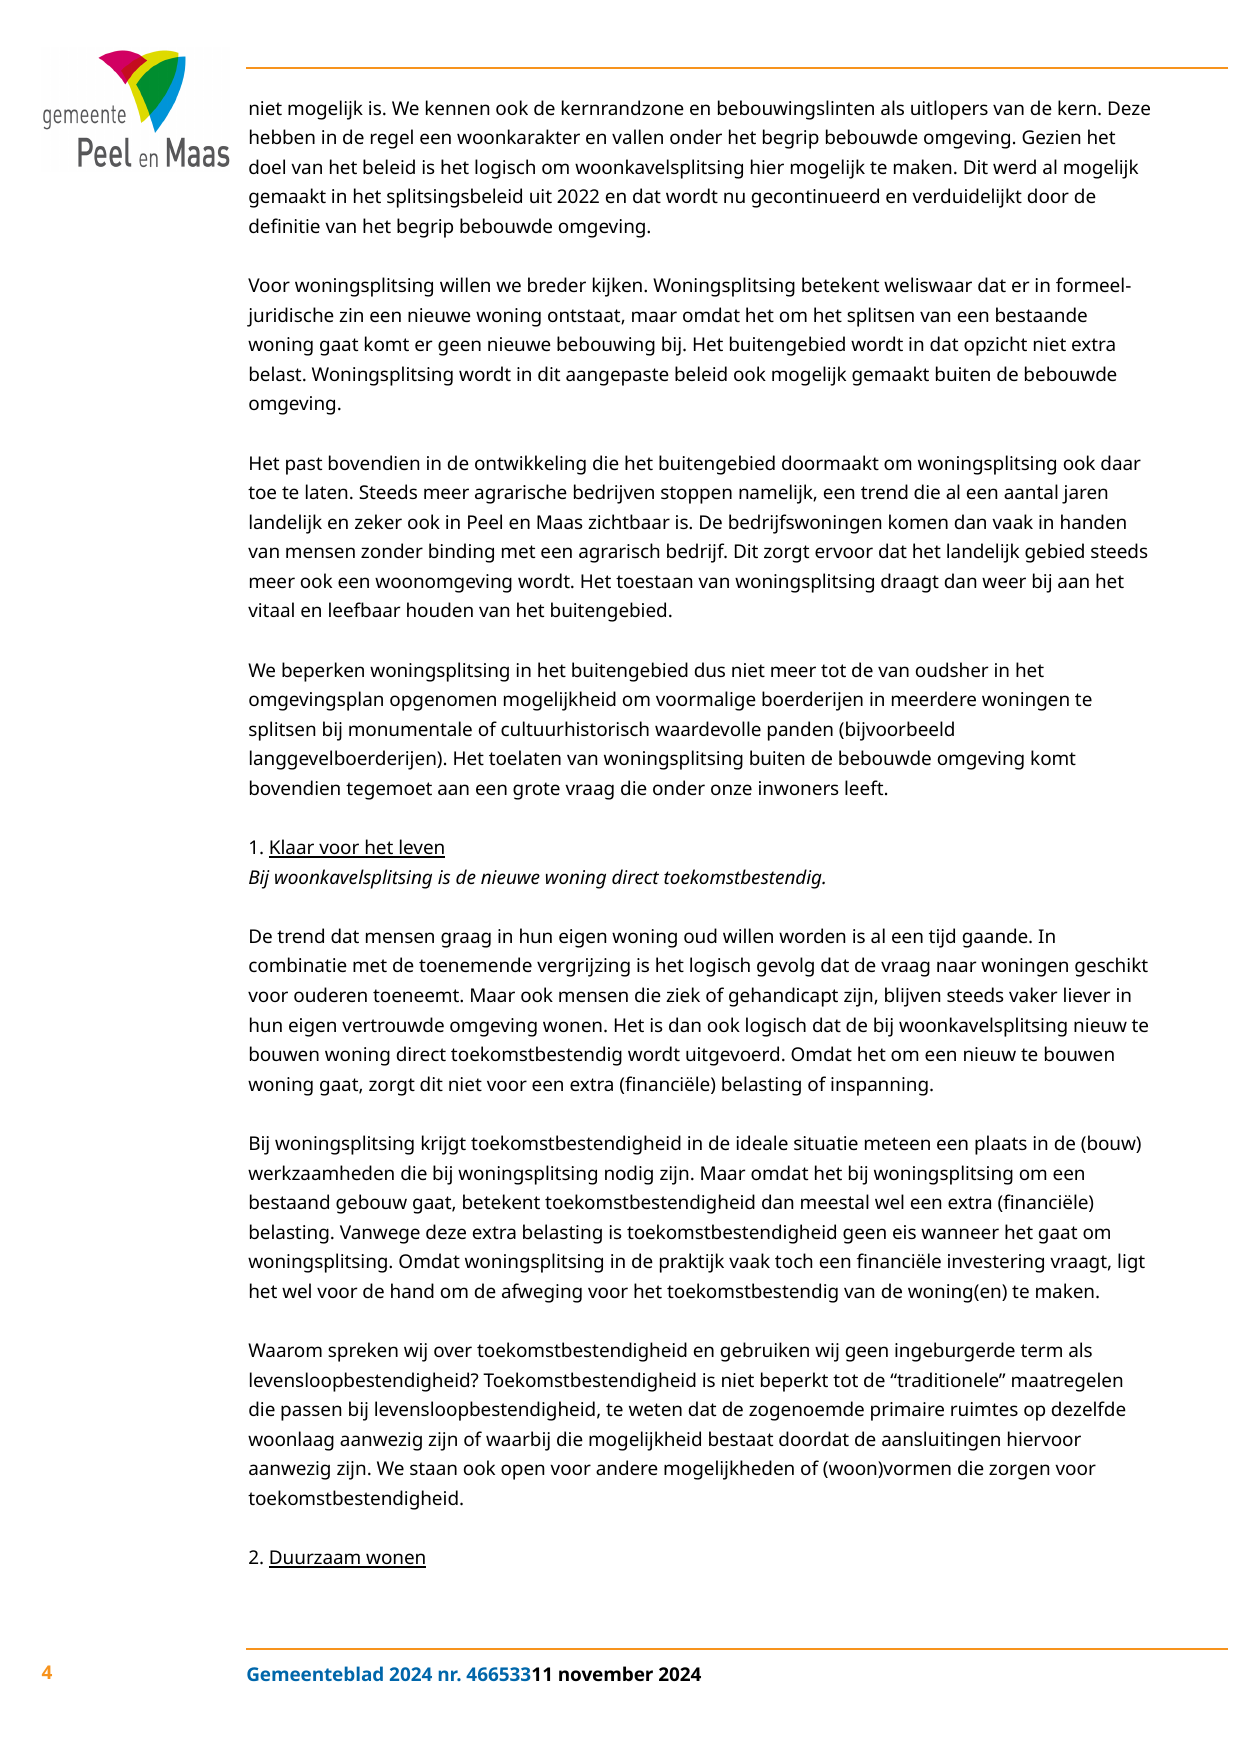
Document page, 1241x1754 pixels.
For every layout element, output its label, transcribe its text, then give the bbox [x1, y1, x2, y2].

text niet mogelijk is. We kennen ook de kernrandzone en bebouwingslinten als uitlopers van de kern. Deze hebben in de regel een woonkarakter en vallen onder het begrip bebouwde omgeving. Gezien het doel van het beleid is het logisch om woonkavelsplitsing hier mogelijk te maken. Dit werd al mogelijk gemaakt in het splitsingsbeleid uit 2022 en dat wordt nu gecontinueerd en verduidelijkt door de definitie van het begrip bebouwde omgeving. [248, 95, 1152, 239]
text Het past bovendien in de ontwikkeling die het buitengebied doormaakt om woningsplitsing ook daar toe te laten. Steeds meer agrarische bedrijven stoppen namelijk, een trend die al een aantal jaren landelijk en zeker ook in Peel en Maas zichtbaar is. De bedrijfswoningen komen dan vaak in handen van mensen zonder binding met een agrarisch bedrijf. Dit zorgt ervoor dat het landelijk gebied steeds meer ook een woonomgeving wordt. Het toestaan van woningsplitsing draagt dan weer bij aan het vitaal en leefbaar houden van het buitengebied. [248, 450, 1152, 623]
text De trend dat mensen graag in hun eigen woning oud willen worden is al een tijd gaande. In combinatie met de toenemende vergrijzing is het logisch gevolg dat de vraag naar woningen geschikt voor ouderen toeneemt. Maar ook mensen die ziek of gehandicapt zijn, blijven steeds vaker liever in hun eigen vertrouwde omgeving wonen. Het is dan ook logisch dat de bij woonkavelsplitsing nieuw te bouwen woning direct toekomstbestendig wordt uitgevoerd. Omdat het om een nieuw te bouwen woning gaat, zorgt dit niet voor een extra (financiële) belasting of inspanning. [248, 923, 1152, 1097]
text 1. Klaar voor het leven [248, 834, 1152, 860]
text 2. Duurzaam wonen [248, 1544, 1152, 1570]
text Bij woonkavelsplitsing is de nieuwe woning direct toekomstbestendig. [248, 864, 1152, 890]
text Bij woningsplitsing krijgt toekomstbestendigheid in de ideale situatie meteen een plaats in de (bouw) werkzaamheden die bij woningsplitsing nodig zijn. Maar omdat het bij woningsplitsing om een bestaand gebouw gaat, betekent toekomstbestendigheid dan meestal wel een extra (financiële) belasting. Vanwege deze extra belasting is toekomstbestendigheid geen eis wanneer het gaat om woningsplitsing. Omdat woningsplitsing in de praktijk vaak toch een financiële investering vraagt, ligt het wel voor de hand om de afweging voor het toekomstbestendig van de woning(en) te maken. [248, 1130, 1152, 1304]
picture [41, 47, 231, 172]
text Waarom spreken wij over toekomstbestendigheid en gebruiken wij geen ingeburgerde term als levensloopbestendigheid? Toekomstbestendigheid is niet beperkt tot de “traditionele” maatregelen die passen bij levensloopbestendigheid, te weten dat de zogenoemde primaire ruimtes op dezelfde woonlaag aanwezig zijn of waarbij die mogelijkheid bestaat doordat de aansluitingen hiervoor aanwezig zijn. We staan ook open voor andere mogelijkheden of (woon)vormen die zorgen voor toekomstbestendigheid. [248, 1337, 1152, 1511]
text We beperken woningsplitsing in het buitengebied dus niet meer tot de van oudsher in het omgevingsplan opgenomen mogelijkheid om voormalige boerderijen in meerdere woningen te splitsen bij monumentale of cultuurhistorisch waardevolle panden (bijvoorbeeld langgevelboerderijen). Het toelaten van woningsplitsing buiten de bebouwde omgeving komt bovendien tegemoet aan een grote vraag die onder onze inwoners leeft. [248, 657, 1152, 801]
text Voor woningsplitsing willen we breder kijken. Woningsplitsing betekent weliswaar dat er in formeel-juridische zin een nieuwe woning ontstaat, maar omdat het om het splitsen van een bestaande woning gaat komt er geen nieuwe bebouwing bij. Het buitengebied wordt in dat opzicht niet extra belast. Woningsplitsing wordt in dit aangepaste beleid ook mogelijk gemaakt buiten de bebouwde omgeving. [248, 272, 1152, 416]
